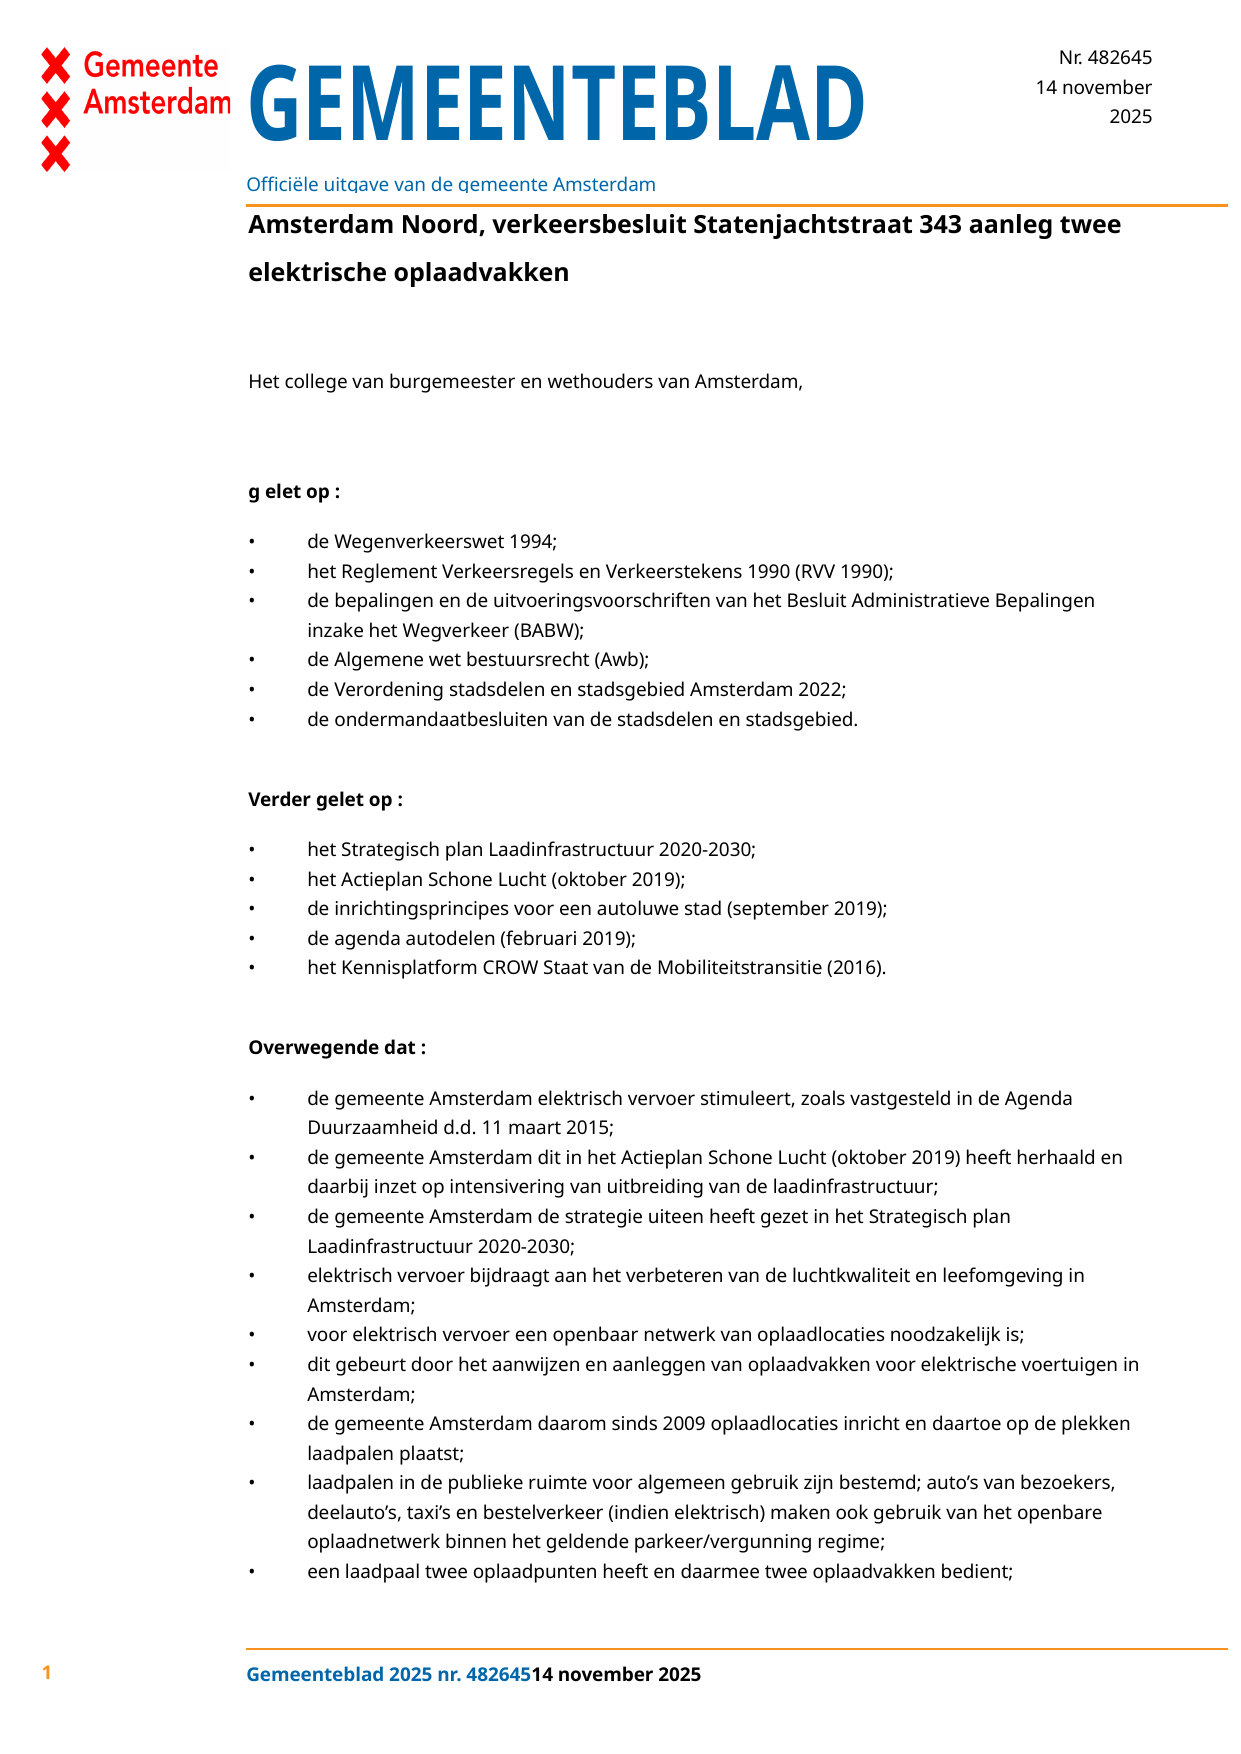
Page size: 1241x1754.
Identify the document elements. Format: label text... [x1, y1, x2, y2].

list het Reglement Verkeersregels en Verkeerstekens 1990 (RVV 1990); [248, 558, 1152, 583]
list een laadpaal twee oplaadpunten heeft en daarmee twee oplaadvakken bedient; [248, 1558, 1152, 1584]
list de ondermandaatbesluiten van de stadsdelen en stadsgebied. [248, 706, 1152, 731]
list het Strategisch plan Laadinfrastructuur 2020-2030; [248, 836, 1152, 862]
list elektrisch vervoer bijdraagt aan het verbeteren van de luchtkwaliteit en leefomgeving in Amsterdam; [248, 1262, 1152, 1318]
picture [41, 47, 231, 172]
list de Verordening stadsdelen en stadsgebied Amsterdam 2022; [248, 676, 1152, 702]
list de gemeente Amsterdam de strategie uiteen heeft gezet in het Strategisch plan Laadinfrastructuur 2020-2030; [248, 1203, 1152, 1258]
list het Kennisplatform CROW Staat van de Mobiliteitstransitie (2016). [248, 954, 1152, 980]
list de gemeente Amsterdam daarom sinds 2009 oplaadlocaties inricht en daartoe op de plekken laadpalen plaatst; [248, 1410, 1152, 1466]
text Het college van burgemeester en wethouders van Amsterdam, [248, 368, 1152, 394]
text g elet op : [248, 478, 1152, 503]
list de bepalingen en de uitvoeringsvoorschriften van het Besluit Administratieve Bepalingen inzake het Wegverkeer (BABW); [248, 587, 1152, 643]
list de gemeente Amsterdam elektrisch vervoer stimuleert, zoals vastgesteld in de Agenda Duurzaamheid d.d. 11 maart 2015; [248, 1085, 1152, 1140]
list de gemeente Amsterdam dit in het Actieplan Schone Lucht (oktober 2019) heeft herhaald en daarbij inzet op intensivering van uitbreiding van de laadinfrastructuur; [248, 1144, 1152, 1199]
text Overwegende dat : [248, 1034, 1152, 1060]
list dit gebeurt door het aanwijzen en aanleggen van oplaadvakken voor elektrische voertuigen in Amsterdam; [248, 1351, 1152, 1406]
text Amsterdam Noord, verkeersbesluit Statenjachtstraat 343 aanleg twee elektrische oplaadvakken [248, 207, 1152, 288]
list voor elektrisch vervoer een openbaar netwerk van oplaadlocaties noodzakelijk is; [248, 1322, 1152, 1347]
list het Actieplan Schone Lucht (oktober 2019); [248, 866, 1152, 891]
list laadpalen in de publieke ruimte voor algemeen gebruik zijn bestemd; auto’s van bezoekers, deelauto’s, taxi’s en bestelverkeer (indien elektrisch) maken ook gebruik van het openbare oplaadnetwerk binnen het geldende parkeer/vergunning regime; [248, 1469, 1152, 1554]
list de agenda autodelen (februari 2019); [248, 925, 1152, 951]
list de Algemene wet bestuursrecht (Awb); [248, 647, 1152, 672]
text Verder gelet op : [248, 786, 1152, 811]
list de inrichtingsprincipes voor een autoluwe stad (september 2019); [248, 895, 1152, 921]
list de Wegenverkeerswet 1994; [248, 528, 1152, 554]
